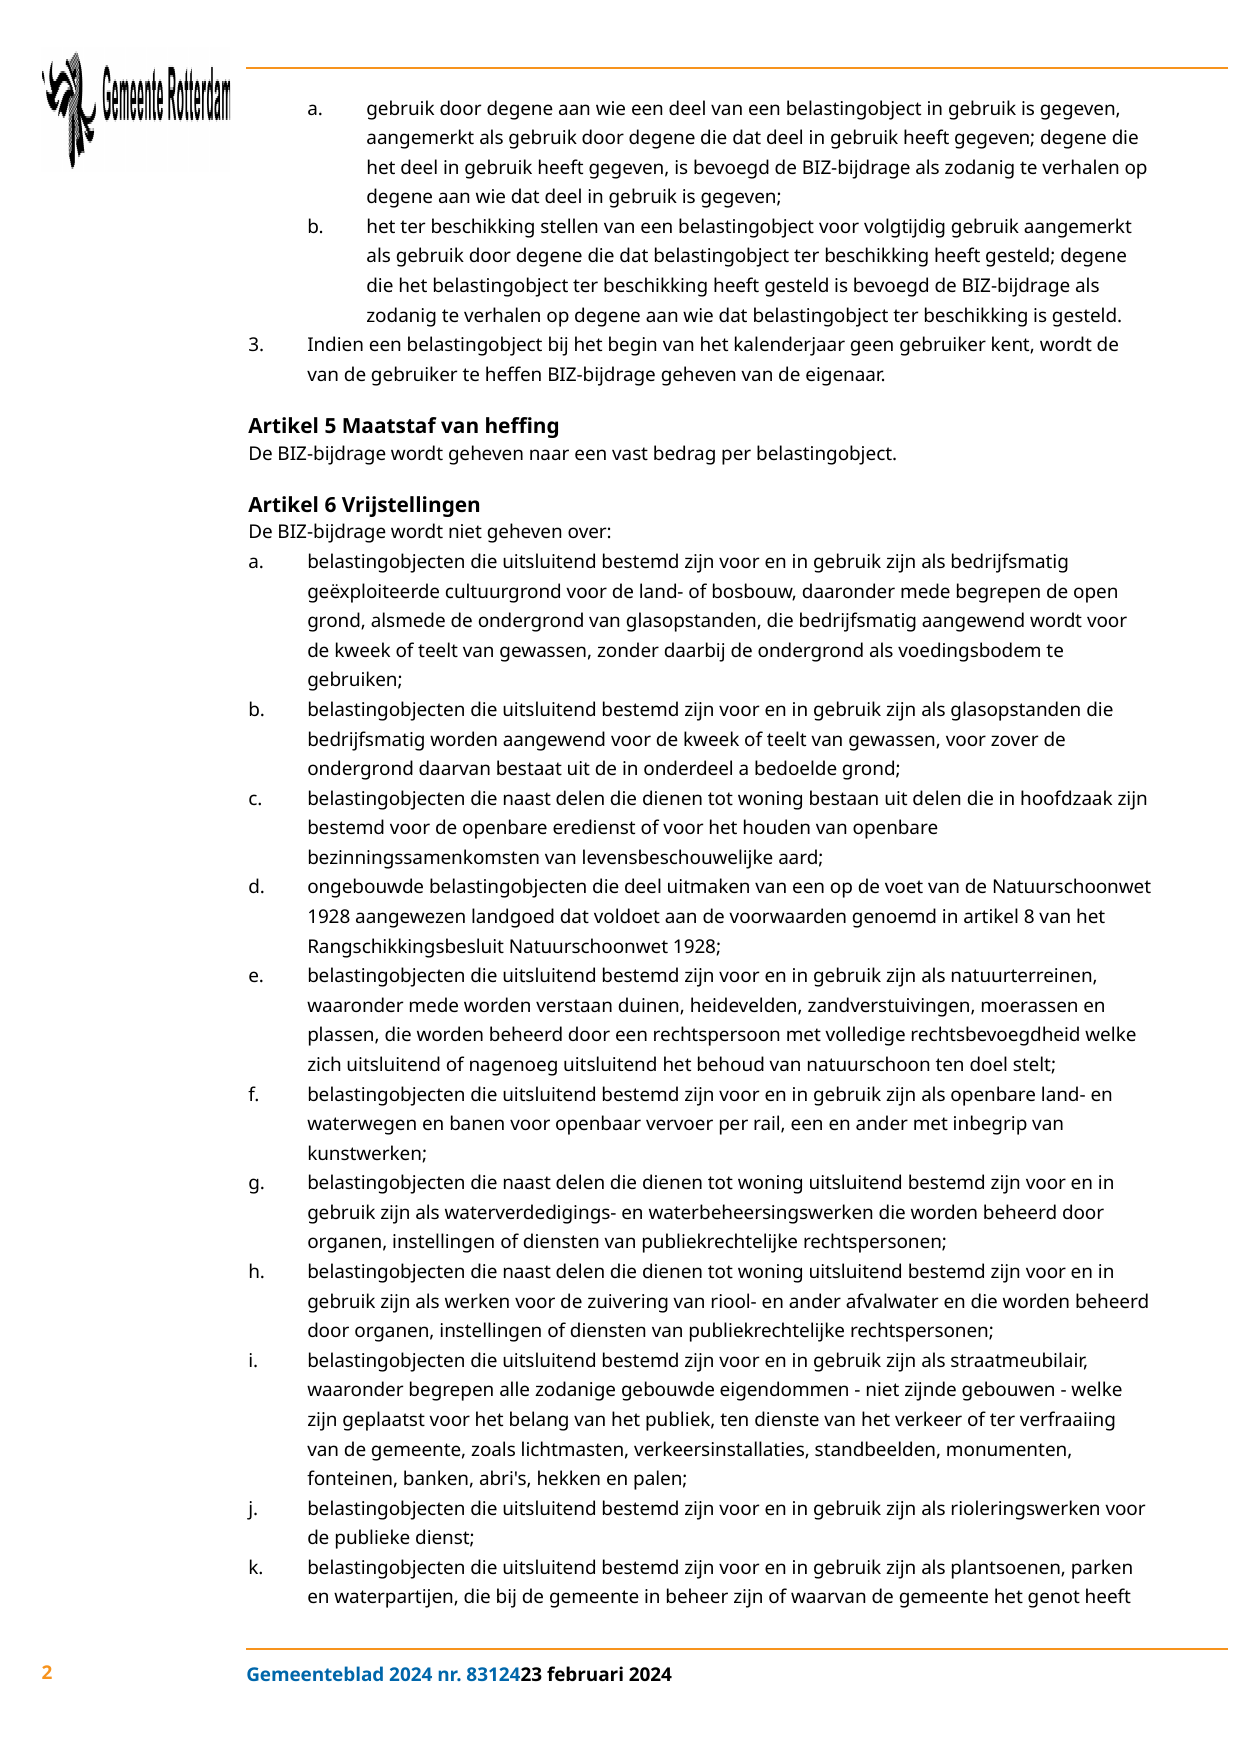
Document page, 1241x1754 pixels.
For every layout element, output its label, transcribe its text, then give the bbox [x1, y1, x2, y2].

text De BIZ-bijdrage wordt niet geheven over: [248, 519, 1152, 544]
text De BIZ-bijdrage wordt geheven naar een vast bedrag per belastingobject. [248, 440, 1152, 466]
list belastingobjecten die uitsluitend bestemd zijn voor en in gebruik zijn als rioleringswerken voor de publieke dienst; [248, 1495, 1152, 1550]
list belastingobjecten die uitsluitend bestemd zijn voor en in gebruik zijn als bedrijfsmatig geëxploiteerde cultuurgrond voor de land- of bosbouw, daaronder mede begrepen de open grond, alsmede de ondergrond van glasopstanden, die bedrijfsmatig aangewend wordt voor de kweek of teelt van gewassen, zonder daarbij de ondergrond als voedingsbodem te gebruiken; [248, 548, 1152, 692]
list belastingobjecten die uitsluitend bestemd zijn voor en in gebruik zijn als glasopstanden die bedrijfsmatig worden aangewend voor de kweek of teelt van gewassen, voor zover de ondergrond daarvan bestaat uit de in onderdeel a bedoelde grond; [248, 696, 1152, 781]
list belastingobjecten die uitsluitend bestemd zijn voor en in gebruik zijn als openbare land- en waterwegen en banen voor openbaar vervoer per rail, een en ander met inbegrip van kunstwerken; [248, 1081, 1152, 1166]
list Indien een belastingobject bij het begin van het kalenderjaar geen gebruiker kent, wordt de van de gebruiker te heffen BIZ-bijdrage geheven van de eigenaar. [248, 331, 1152, 387]
list belastingobjecten die naast delen die dienen tot woning bestaan uit delen die in hoofdzaak zijn bestemd voor de openbare eredienst of voor het houden van openbare bezinningssamenkomsten van levensbeschouwelijke aard; [248, 785, 1152, 870]
list belastingobjecten die naast delen die dienen tot woning uitsluitend bestemd zijn voor en in gebruik zijn als waterverdedigings- en waterbeheersingswerken die worden beheerd door organen, instellingen of diensten van publiekrechtelijke rechtspersonen; [248, 1169, 1152, 1254]
list gebruik door degene aan wie een deel van een belastingobject in gebruik is gegeven, aangemerkt als gebruik door degene die dat deel in gebruik heeft gegeven; degene die het deel in gebruik heeft gegeven, is bevoegd de BIZ-bijdrage als zodanig te verhalen op degene aan wie dat deel in gebruik is gegeven; [307, 95, 1152, 209]
list ongebouwde belastingobjecten die deel uitmaken van een op de voet van de Natuurschoonwet 1928 aangewezen landgoed dat voldoet aan de voorwaarden genoemd in artikel 8 van het Rangschikkingsbesluit Natuurschoonwet 1928; [248, 874, 1152, 959]
picture [41, 47, 231, 172]
text Artikel 6 Vrijstellingen [248, 490, 1152, 519]
list belastingobjecten die naast delen die dienen tot woning uitsluitend bestemd zijn voor en in gebruik zijn als werken voor de zuivering van riool- en ander afvalwater en die worden beheerd door organen, instellingen of diensten van publiekrechtelijke rechtspersonen; [248, 1258, 1152, 1343]
list belastingobjecten die uitsluitend bestemd zijn voor en in gebruik zijn als plantsoenen, parken en waterpartijen, die bij de gemeente in beheer zijn of waarvan de gemeente het genot heeft [248, 1554, 1152, 1609]
list belastingobjecten die uitsluitend bestemd zijn voor en in gebruik zijn als straatmeubilair, waaronder begrepen alle zodanige gebouwde eigendommen - niet zijnde gebouwen - welke zijn geplaatst voor het belang van het publiek, ten dienste van het verkeer of ter verfraaiing van de gemeente, zoals lichtmasten, verkeersinstallaties, standbeelden, monumenten, fonteinen, banken, abri's, hekken en palen; [248, 1347, 1152, 1491]
list belastingobjecten die uitsluitend bestemd zijn voor en in gebruik zijn als natuurterreinen, waaronder mede worden verstaan duinen, heidevelden, zandverstuivingen, moerassen en plassen, die worden beheerd door een rechtspersoon met volledige rechtsbevoegdheid welke zich uitsluitend of nagenoeg uitsluitend het behoud van natuurschoon ten doel stelt; [248, 962, 1152, 1077]
list het ter beschikking stellen van een belastingobject voor volgtijdig gebruik aangemerkt als gebruik door degene die dat belastingobject ter beschikking heeft gesteld; degene die het belastingobject ter beschikking heeft gesteld is bevoegd de BIZ-bijdrage als zodanig te verhalen op degene aan wie dat belastingobject ter beschikking is gesteld. [307, 213, 1152, 328]
text Artikel 5 Maatstaf van heffing [248, 411, 1152, 440]
